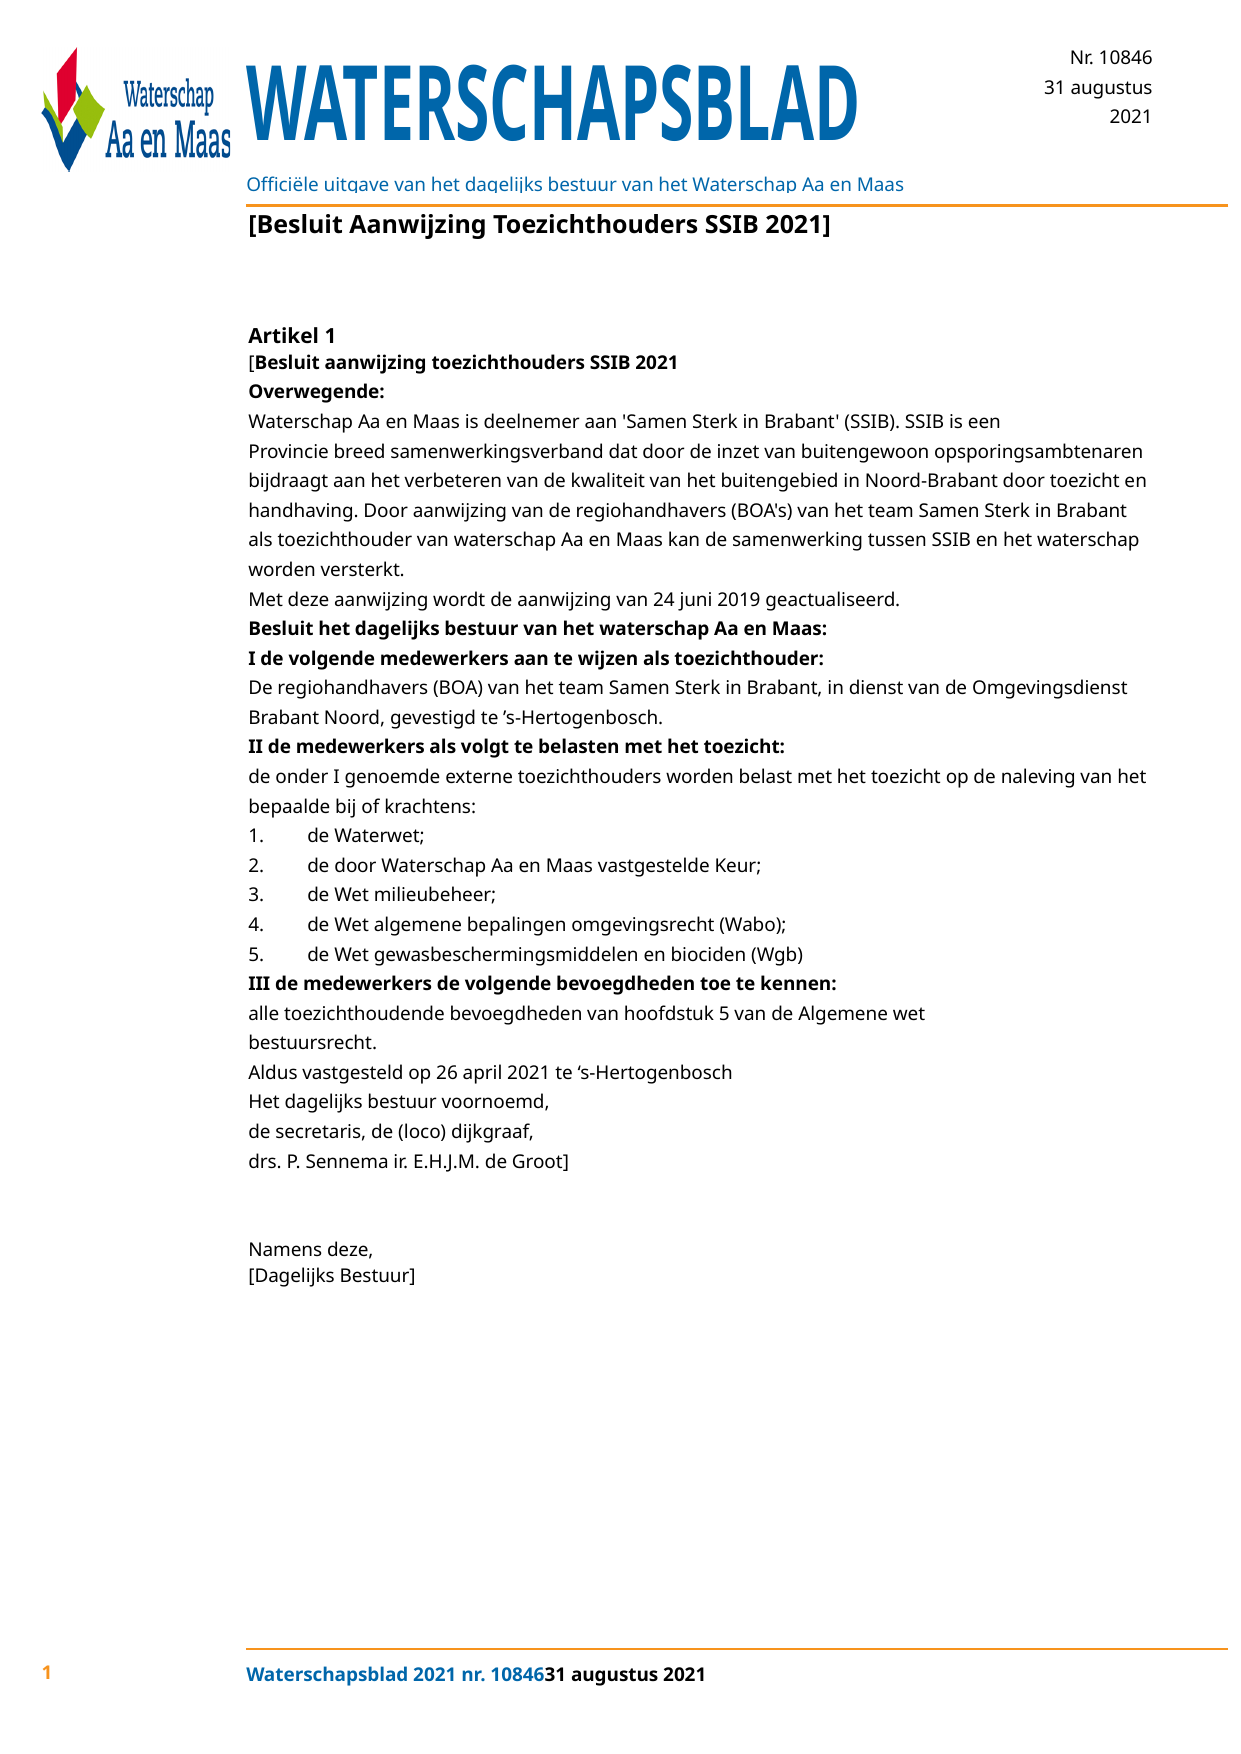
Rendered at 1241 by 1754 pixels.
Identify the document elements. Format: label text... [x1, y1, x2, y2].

text Aldus vastgesteld op 26 april 2021 te ‘s-Hertogenbosch [248, 1059, 1152, 1085]
text drs. P. Sennema ir. E.H.J.M. de Groot] [248, 1148, 1152, 1174]
text alle toezichthoudende bevoegdheden van hoofdstuk 5 van de Algemene wet [248, 1000, 1152, 1026]
text Overwegende: [248, 379, 1152, 404]
text [Besluit Aanwijzing Toezichthouders SSIB 2021] [248, 207, 1152, 241]
text Met deze aanwijzing wordt de aanwijzing van 24 juni 2019 geactualiseerd. [248, 586, 1152, 612]
list de Waterwet; [248, 822, 1152, 848]
text bestuursrecht. [248, 1029, 1152, 1055]
text Besluit het dagelijks bestuur van het waterschap Aa en Maas: [248, 615, 1152, 641]
text I de volgende medewerkers aan te wijzen als toezichthouder: [248, 645, 1152, 671]
text Het dagelijks bestuur voornoemd, [248, 1089, 1152, 1114]
text De regiohandhavers (BOA) van het team Samen Sterk in Brabant, in dienst van de Omgevingsdienst Brabant Noord, gevestigd te ’s-Hertogenbosch. [248, 674, 1152, 730]
list de Wet gewasbeschermingsmiddelen en biociden (Wgb) [248, 941, 1152, 967]
text de secretaris, de (loco) dijkgraaf, [248, 1118, 1152, 1144]
text [Dagelijks Bestuur] [248, 1262, 1152, 1288]
text II de medewerkers als volgt te belasten met het toezicht: [248, 734, 1152, 759]
list de door Waterschap Aa en Maas vastgestelde Keur; [248, 852, 1152, 878]
picture [41, 47, 231, 172]
text Artikel 1 [248, 321, 1152, 349]
list de Wet algemene bepalingen omgevingsrecht (Wabo); [248, 911, 1152, 937]
list de Wet milieubeheer; [248, 882, 1152, 907]
text Namens deze, [248, 1237, 1152, 1262]
text Provincie breed samenwerkingsverband dat door de inzet van buitengewoon opsporingsambtenaren bijdraagt aan het verbeteren van de kwaliteit van het buitengebied in Noord-Brabant door toezicht en handhaving. Door aanwijzing van de regiohandhavers (BOA's) van het team Samen Sterk in Brabant als toezichthouder van waterschap Aa en Maas kan de samenwerking tussen SSIB en het waterschap worden versterkt. [248, 438, 1152, 582]
text III de medewerkers de volgende bevoegdheden toe te kennen: [248, 970, 1152, 996]
text Waterschap Aa en Maas is deelnemer aan 'Samen Sterk in Brabant' (SSIB). SSIB is een [248, 408, 1152, 434]
text de onder I genoemde externe toezichthouders worden belast met het toezicht op de naleving van het bepaalde bij of krachtens: [248, 763, 1152, 819]
text [Besluit aanwijzing toezichthouders SSIB 2021 [248, 349, 1152, 375]
